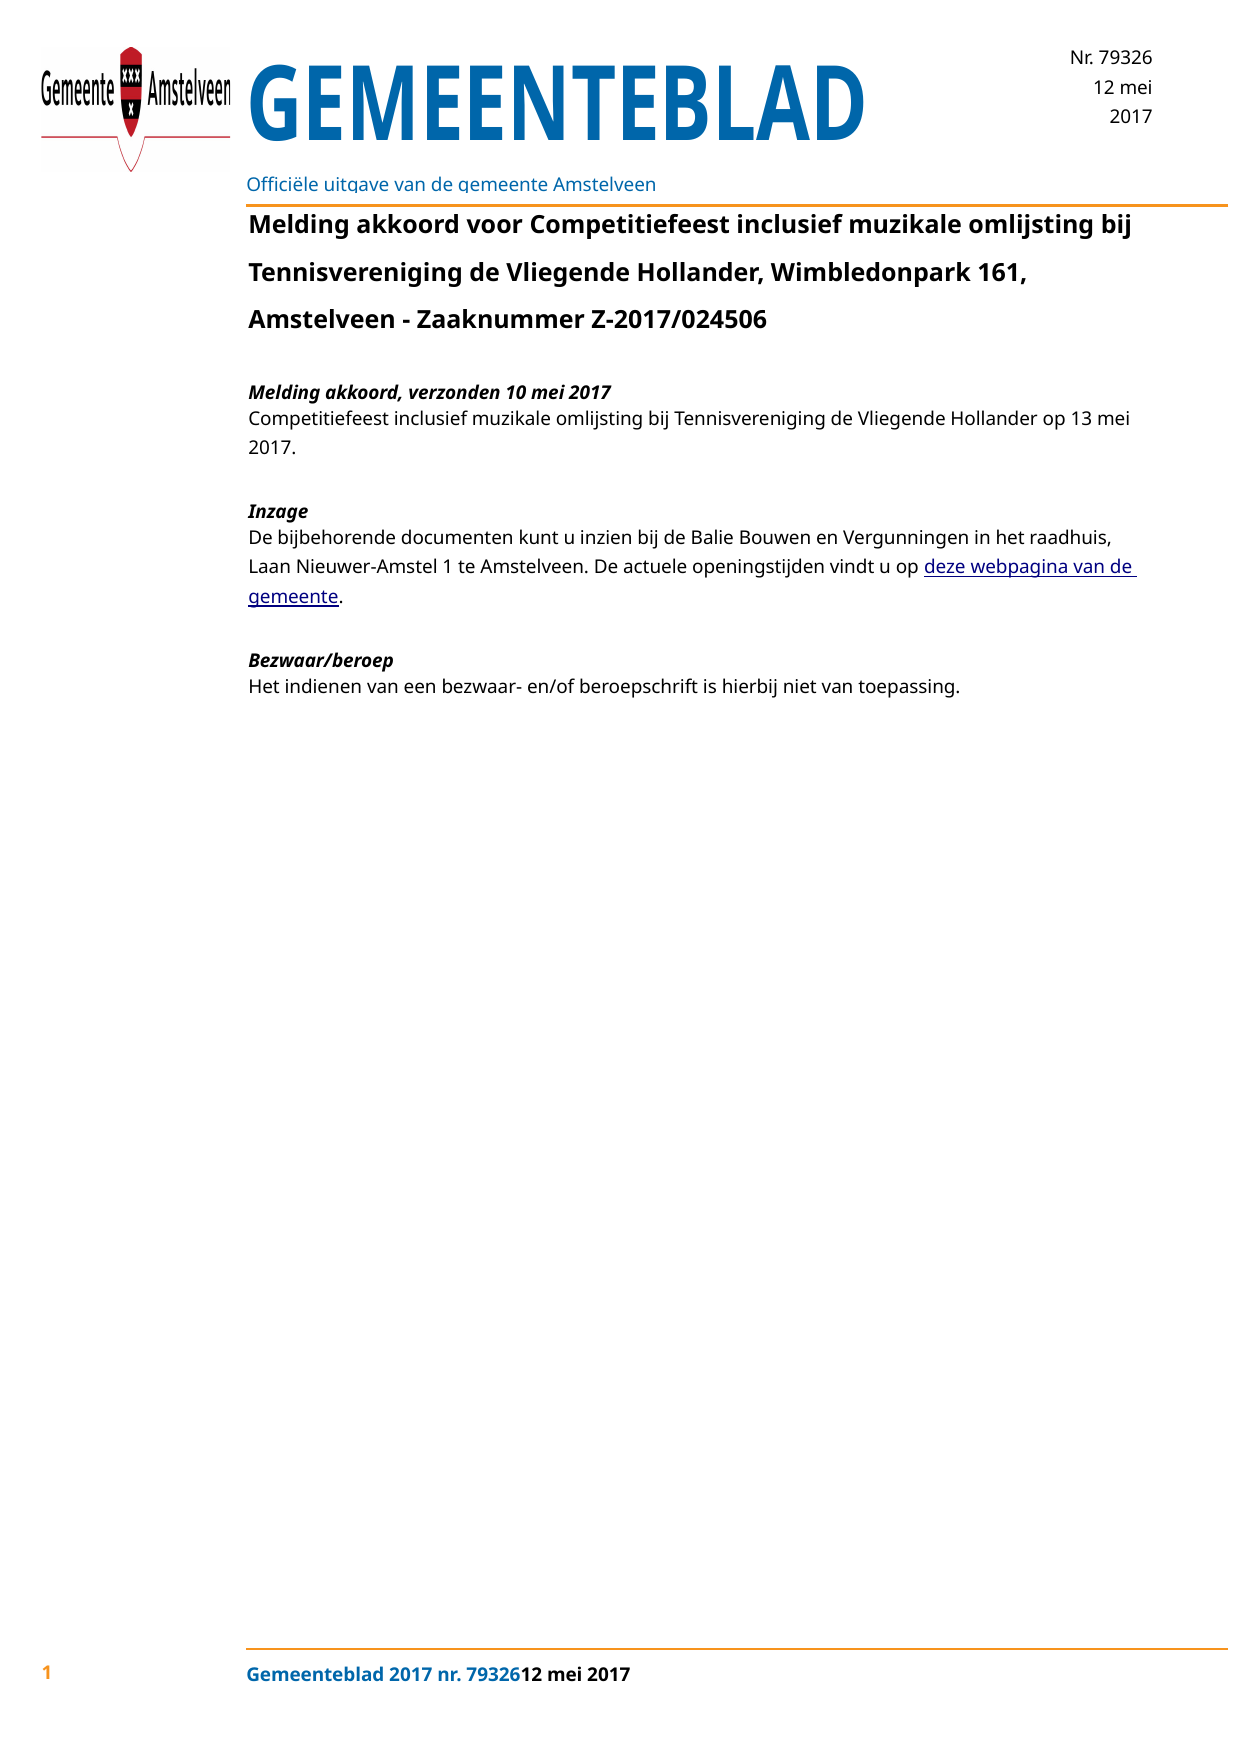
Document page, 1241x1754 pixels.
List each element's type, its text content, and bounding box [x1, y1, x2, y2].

text Bezwaar/beroep [248, 647, 1152, 673]
text Competitiefeest inclusief muzikale omlijsting bij Tennisvereniging de Vliegende Hollander op 13 mei 2017. [248, 405, 1152, 460]
text Inzage [248, 498, 1152, 524]
text Melding akkoord voor Competitiefeest inclusief muzikale omlijsting bij Tennisvereniging de Vliegende Hollander, Wimbledonpark 161, Amstelveen - Zaaknummer Z-2017/024506 [248, 207, 1152, 336]
text De bijbehorende documenten kunt u inzien bij de Balie Bouwen en Vergunningen in het raadhuis, Laan Nieuwer-Amstel 1 te Amstelveen. De actuele openingstijden vindt u op deze webpagina van de gemeente. [248, 524, 1152, 609]
text Het indienen van een bezwaar- en/of beroepschrift is hierbij niet van toepassing. [248, 673, 1152, 699]
picture [41, 47, 231, 172]
text Melding akkoord, verzonden 10 mei 2017 [248, 379, 1152, 405]
